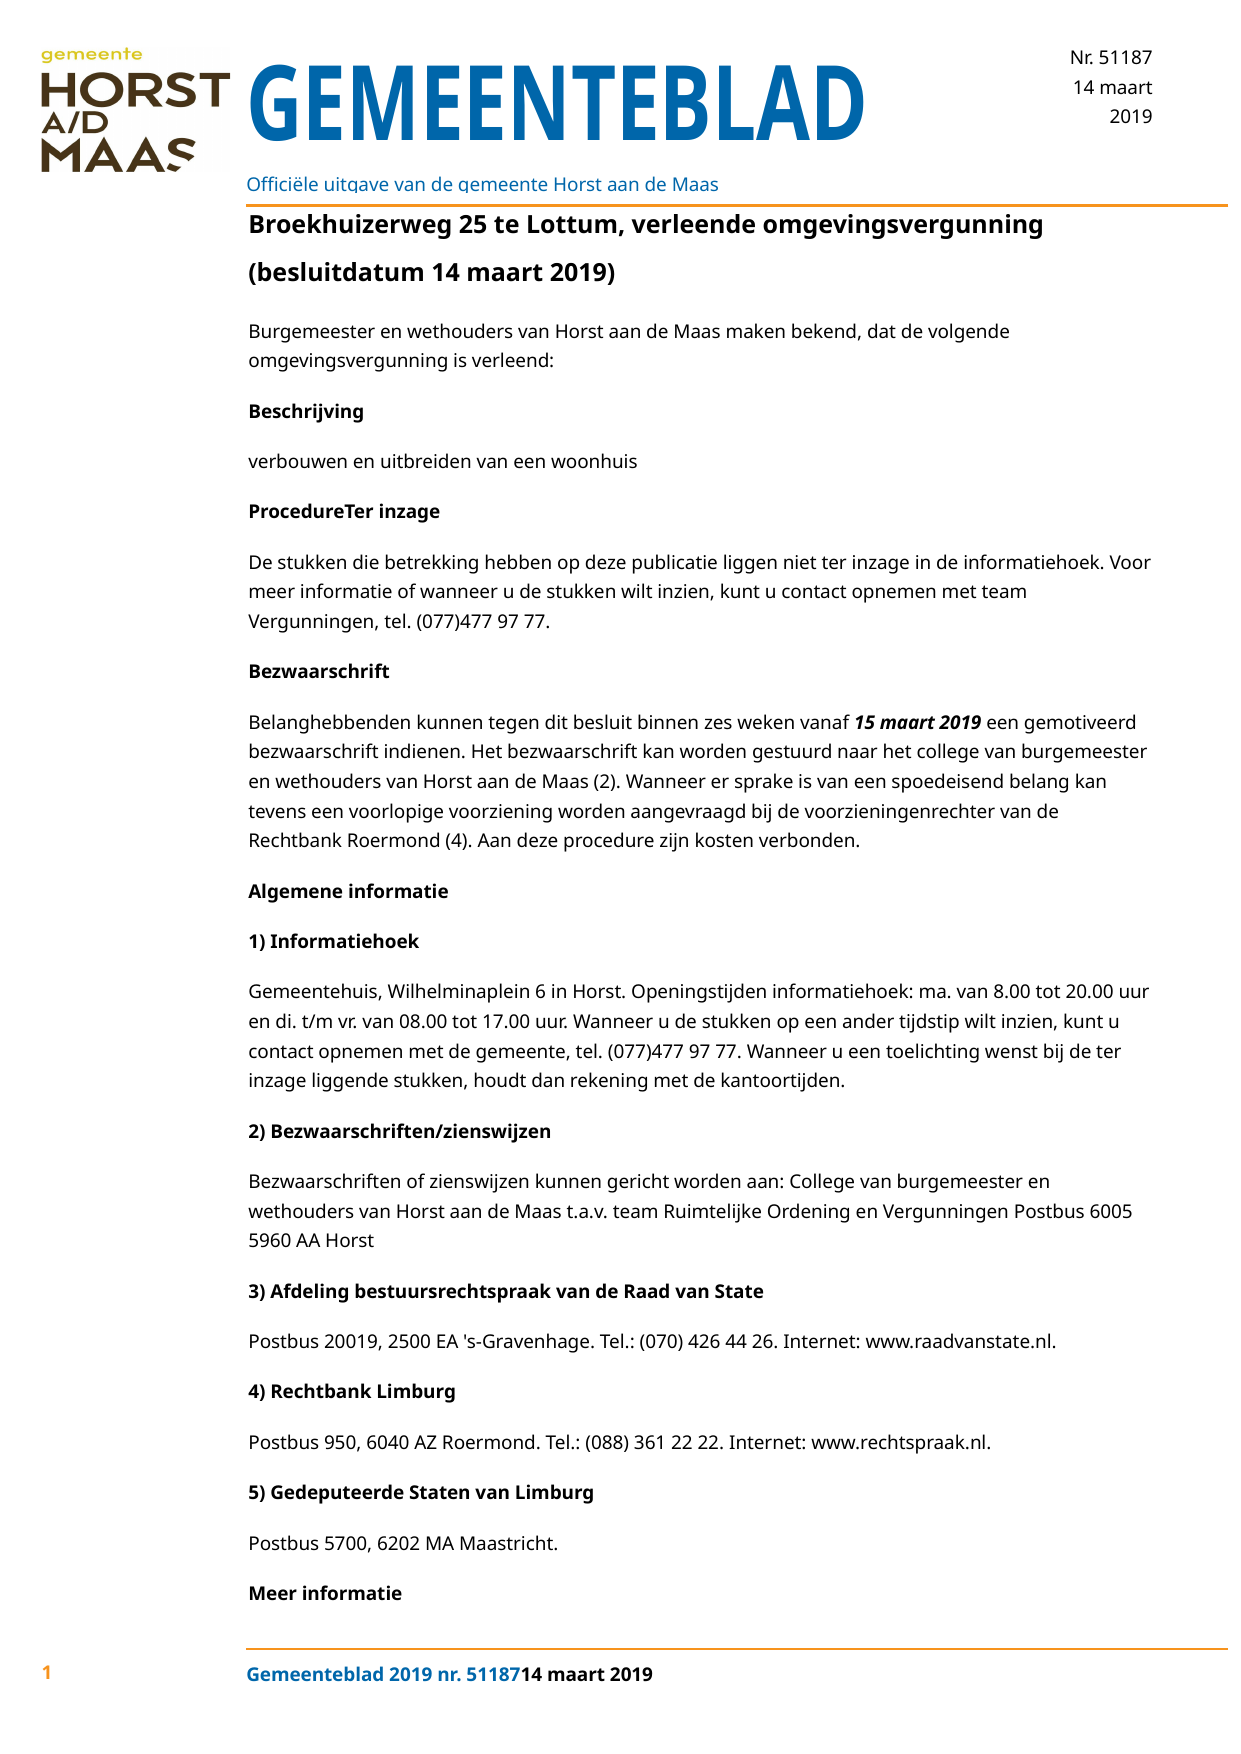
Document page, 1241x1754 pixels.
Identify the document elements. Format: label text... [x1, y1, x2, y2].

text 1) Informatiehoek [248, 928, 1152, 954]
text Postbus 5700, 6202 MA Maastricht. [248, 1530, 1152, 1556]
text 5) Gedeputeerde Staten van Limburg [248, 1479, 1152, 1505]
text Broekhuizerweg 25 te Lottum, verleende omgevingsvergunning (besluitdatum 14 maart 2019) [248, 207, 1152, 288]
text 4) Rechtbank Limburg [248, 1379, 1152, 1404]
text De stukken die betrekking hebben op deze publicatie liggen niet ter inzage in de informatiehoek. Voor meer informatie of wanneer u de stukken wilt inzien, kunt u contact opnemen met team Vergunningen, tel. (077)477 97 77. [248, 549, 1152, 634]
text Postbus 950, 6040 AZ Roermond. Tel.: (088) 361 22 22. Internet: www.rechtspraak.nl. [248, 1429, 1152, 1455]
text verbouwen en uitbreiden van een woonhuis [248, 448, 1152, 474]
text ProcedureTer inzage [248, 499, 1152, 524]
text 3) Afdeling bestuursrechtspraak van de Raad van State [248, 1278, 1152, 1304]
text Algemene informatie [248, 878, 1152, 904]
text Gemeentehuis, Wilhelminaplein 6 in Horst. Openingstijden informatiehoek: ma. van 8.00 tot 20.00 uur en di. t/m vr. van 08.00 tot 17.00 uur. Wanneer u de stukken op een ander tijdstip wilt inzien, kunt u contact opnemen met de gemeente, tel. (077)477 97 77. Wanneer u een toelichting wenst bij de ter inzage liggende stukken, houdt dan rekening met de kantoortijden. [248, 979, 1152, 1093]
text Bezwaarschriften of zienswijzen kunnen gericht worden aan: College van burgemeester en wethouders van Horst aan de Maas t.a.v. team Ruimtelijke Ordening en Vergunningen Postbus 6005 5960 AA Horst [248, 1168, 1152, 1253]
text Burgemeester en wethouders van Horst aan de Maas maken bekend, dat de volgende omgevingsvergunning is verleend: [248, 318, 1152, 373]
text Belanghebbenden kunnen tegen dit besluit binnen zes weken vanaf 15 maart 2019 een gemotiveerd bezwaarschrift indienen. Het bezwaarschrift kan worden gestuurd naar het college van burgemeester en wethouders van Horst aan de Maas (2). Wanneer er sprake is van een spoedeisend belang kan tevens een voorlopige voorziening worden aangevraagd bij de voorzieningenrechter van de Rechtbank Roermond (4). Aan deze procedure zijn kosten verbonden. [248, 709, 1152, 853]
picture [41, 47, 231, 172]
text Meer informatie [248, 1580, 1152, 1606]
text Postbus 20019, 2500 EA 's-Gravenhage. Tel.: (070) 426 44 26. Internet: www.raadvanstate.nl. [248, 1328, 1152, 1354]
text Bezwaarschrift [248, 659, 1152, 684]
text Beschrijving [248, 398, 1152, 424]
text 2) Bezwaarschriften/zienswijzen [248, 1118, 1152, 1144]
